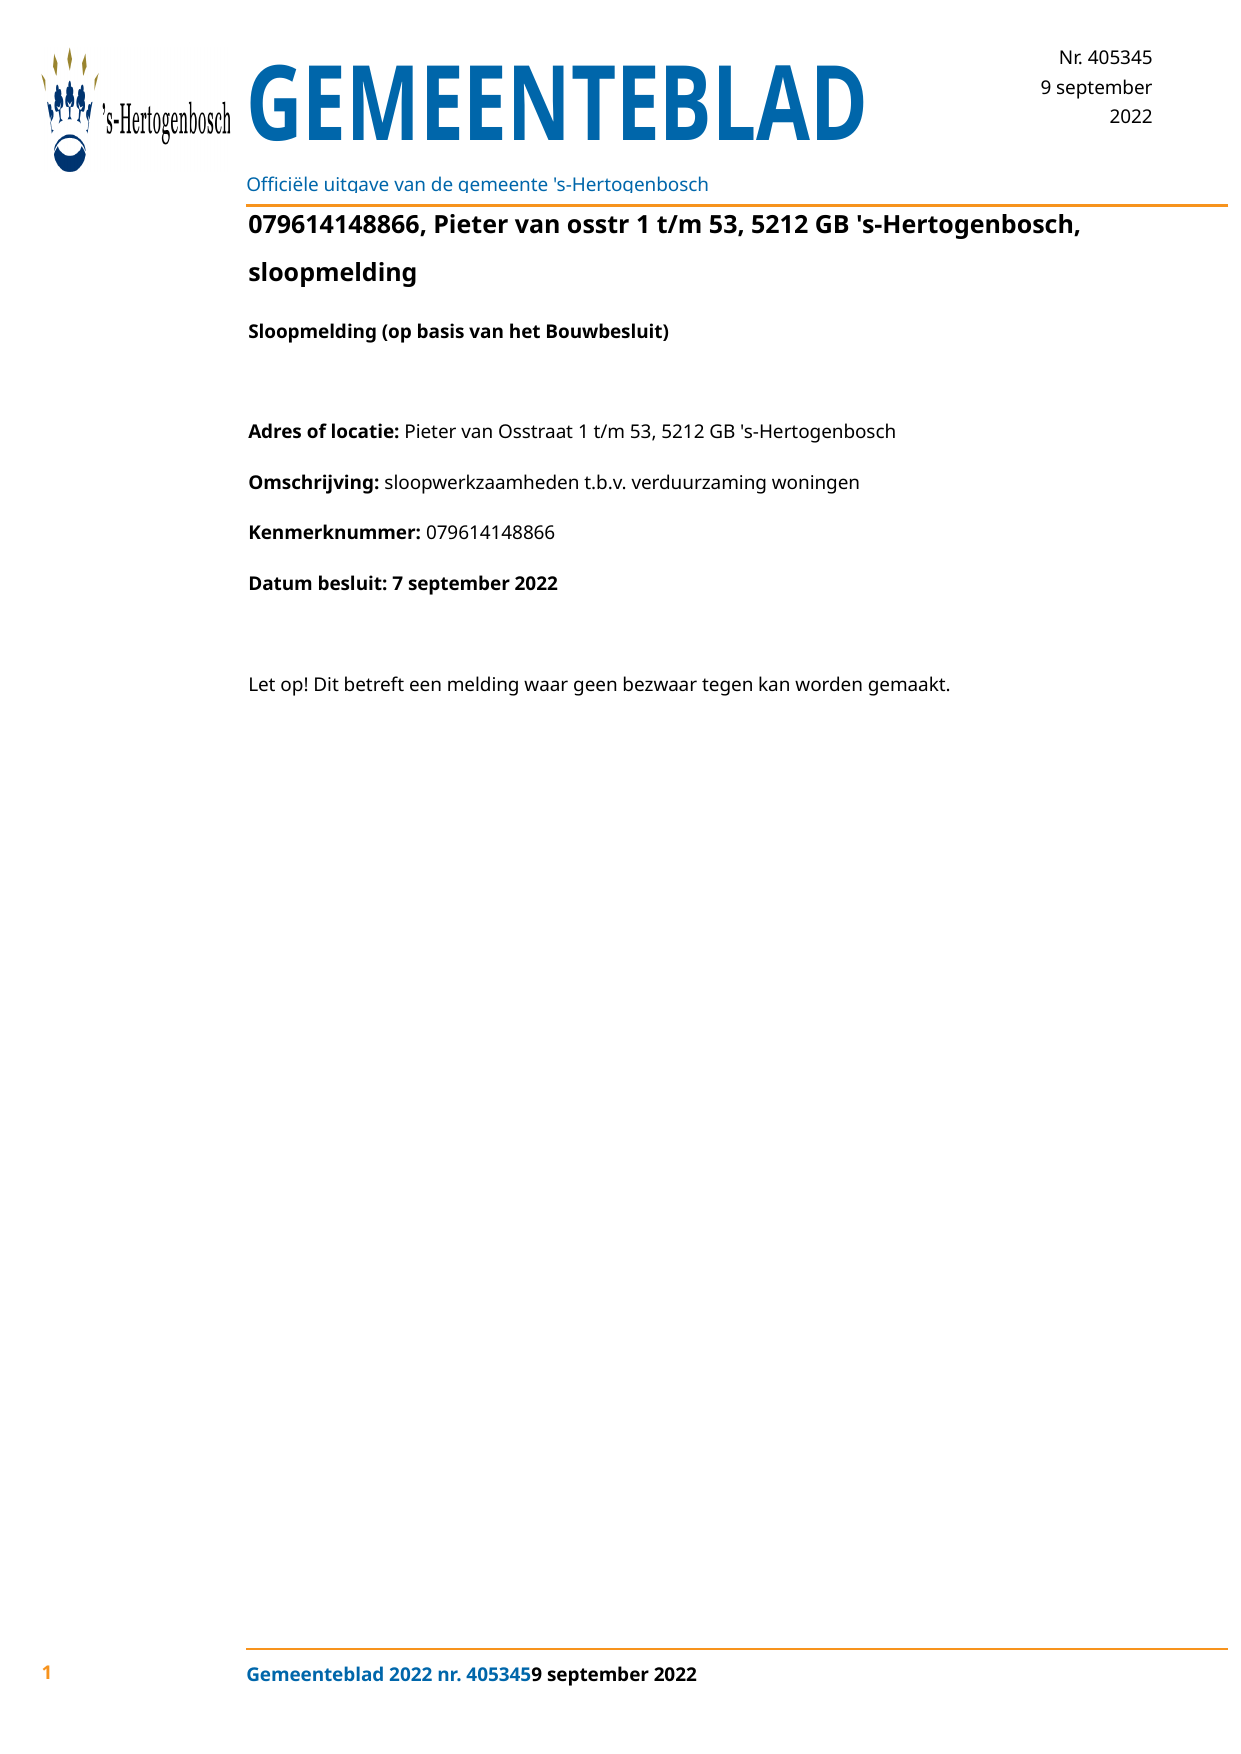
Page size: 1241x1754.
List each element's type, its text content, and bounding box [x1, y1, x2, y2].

text Adres of locatie: Pieter van Osstraat 1 t/m 53, 5212 GB 's-Hertogenbosch [248, 419, 1152, 444]
text Let op! Dit betreft een melding waar geen bezwaar tegen kan worden gemaakt. [248, 671, 1152, 697]
text Omschrijving: sloopwerkzaamheden t.b.v. verduurzaming woningen [248, 469, 1152, 495]
picture [41, 47, 231, 172]
text 079614148866, Pieter van osstr 1 t/m 53, 5212 GB 's-Hertogenbosch, sloopmelding [248, 207, 1152, 288]
text Datum besluit: 7 september 2022 [248, 570, 1152, 596]
text Sloopmelding (op basis van het Bouwbesluit) [248, 318, 1152, 344]
text Kenmerknummer: 079614148866 [248, 519, 1152, 545]
